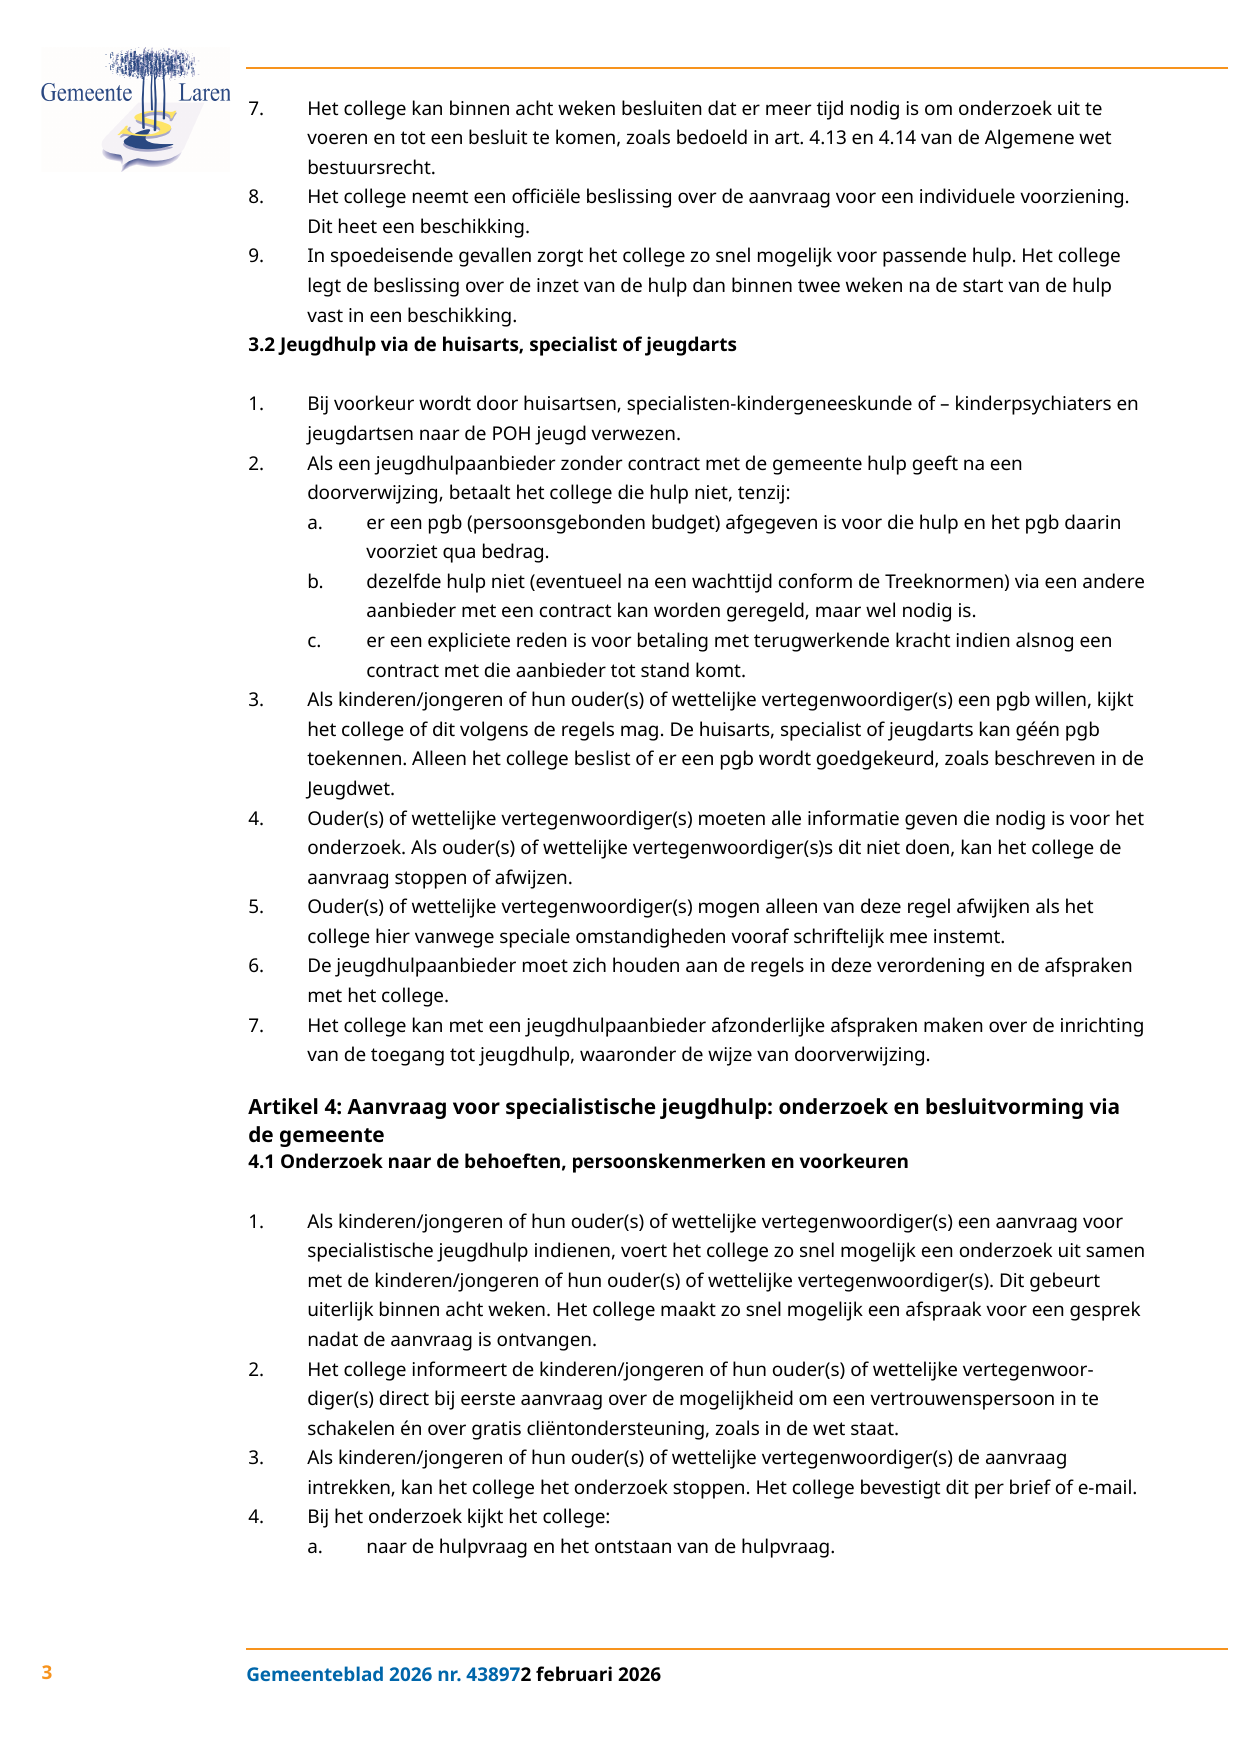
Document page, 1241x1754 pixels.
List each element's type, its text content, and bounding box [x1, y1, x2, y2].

list er een expliciete reden is voor betaling met terugwerkende kracht indien alsnog een contract met die aanbieder tot stand komt. [307, 627, 1152, 683]
list De jeugdhulpaanbieder moet zich houden aan de regels in deze verordening en de afspraken met het college. [248, 953, 1152, 1008]
list naar de hulpvraag en het ontstaan van de hulpvraag. [307, 1533, 1152, 1559]
list Het college neemt een officiële beslissing over de aanvraag voor een individuele voorziening. Dit heet een beschikking. [248, 183, 1152, 239]
list Als kinderen/jongeren of hun ouder(s) of wettelijke vertegenwoordiger(s) de aanvraag intrekken, kan het college het onderzoek stoppen. Het college bevestigt dit per brief of e-mail. [248, 1444, 1152, 1500]
text 3.2 Jeugdhulp via de huisarts, specialist of jeugdarts [248, 331, 1152, 357]
list er een pgb (persoonsgebonden budget) afgegeven is voor die hulp en het pgb daarin voorziet qua bedrag. [307, 509, 1152, 564]
list Als een jeugdhulpaanbieder zonder contract met de gemeente hulp geeft na een doorverwijzing, betaalt het college die hulp niet, tenzij: [248, 450, 1152, 505]
list dezelfde hulp niet (eventueel na een wachttijd conform de Treeknormen) via een andere aanbieder met een contract kan worden geregeld, maar wel nodig is. [307, 568, 1152, 623]
list Ouder(s) of wettelijke vertegenwoordiger(s) mogen alleen van deze regel afwijken als het college hier vanwege speciale omstandigheden vooraf schriftelijk mee instemt. [248, 893, 1152, 949]
list In spoedeisende gevallen zorgt het college zo snel mogelijk voor passende hulp. Het college legt de beslissing over de inzet van de hulp dan binnen twee weken na de start van de hulp vast in een beschikking. [248, 243, 1152, 328]
list Als kinderen/jongeren of hun ouder(s) of wettelijke vertegenwoordiger(s) een aanvraag voor specialistische jeugdhulp indienen, voert het college zo snel mogelijk een onderzoek uit samen met de kinderen/jongeren of hun ouder(s) of wettelijke vertegenwoordiger(s). Dit gebeurt uiterlijk binnen acht weken. Het college maakt zo snel mogelijk een afspraak voor een gesprek nadat de aanvraag is ontvangen. [248, 1208, 1152, 1352]
list Het college informeert de kinderen/jongeren of hun ouder(s) of wettelijke vertegenwoor-diger(s) direct bij eerste aanvraag over de mogelijkheid om een vertrouwenspersoon in te schakelen én over gratis cliëntondersteuning, zoals in de wet staat. [248, 1356, 1152, 1441]
list Ouder(s) of wettelijke vertegenwoordiger(s) moeten alle informatie geven die nodig is voor het onderzoek. Als ouder(s) of wettelijke vertegenwoordiger(s)s dit niet doen, kan het college de aanvraag stoppen of afwijzen. [248, 805, 1152, 890]
list Bij het onderzoek kijkt het college: [248, 1504, 1152, 1529]
list Het college kan met een jeugdhulpaanbieder afzonderlijke afspraken maken over de inrichting van de toegang tot jeugdhulp, waaronder de wijze van doorverwijzing. [248, 1012, 1152, 1067]
list Als kinderen/jongeren of hun ouder(s) of wettelijke vertegenwoordiger(s) een pgb willen, kijkt het college of dit volgens de regels mag. De huisarts, specialist of jeugdarts kan géén pgb toekennen. Alleen het college beslist of er een pgb wordt goedgekeurd, zoals beschreven in de Jeugdwet. [248, 686, 1152, 801]
list Het college kan binnen acht weken besluiten dat er meer tijd nodig is om onderzoek uit te voeren en tot een besluit te komen, zoals bedoeld in art. 4.13 en 4.14 van de Algemene wet bestuursrecht. [248, 95, 1152, 180]
text Artikel 4: Aanvraag voor specialistische jeugdhulp: onderzoek en besluitvorming via de gemeente [248, 1092, 1152, 1149]
picture [41, 47, 231, 172]
list Bij voorkeur wordt door huisartsen, specialisten-kindergeneeskunde of – kinderpsychiaters en jeugdartsen naar de POH jeugd verwezen. [248, 391, 1152, 446]
text 4.1 Onderzoek naar de behoeften, persoonskenmerken en voorkeuren [248, 1149, 1152, 1174]
